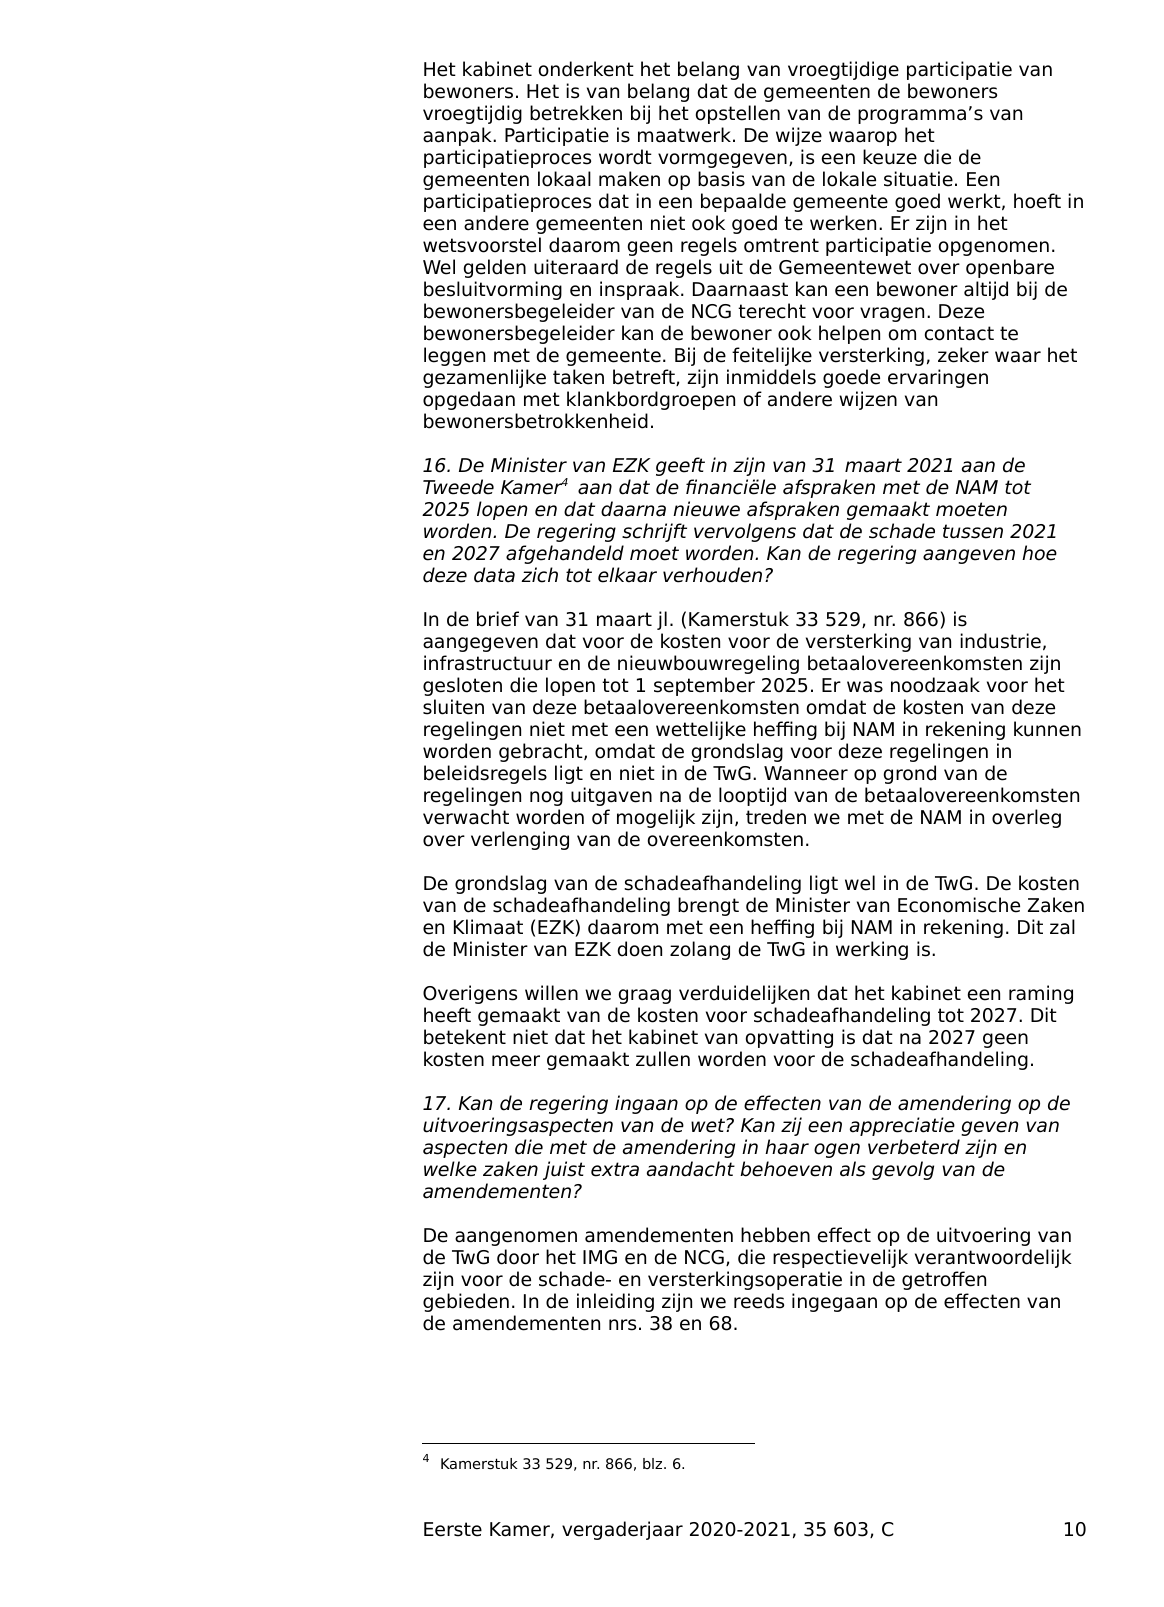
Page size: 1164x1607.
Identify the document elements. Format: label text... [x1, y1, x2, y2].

text De aangenomen amendementen hebben effect op de uitvoering van de TwG door het IMG en de NCG, die respectievelijk verantwoordelijk zijn voor de schade- en versterkingsoperatie in de getroffen gebieden. In de inleiding zijn we reeds ingegaan op de effecten van de amendementen nrs. 38 en 68. [422, 1225, 1087, 1335]
text Kamerstuk 33 529, nr. 866, blz. 6. [422, 1452, 1087, 1474]
text De grondslag van de schadeafhandeling ligt wel in de TwG. De kosten van de schadeafhandeling brengt de Minister van Economische Zaken en Klimaat (EZK) daarom met een heffing bij NAM in rekening. Dit zal de Minister van EZK doen zolang de TwG in werking is. [422, 873, 1087, 961]
text 16. De Minister van EZK geeft in zijn van 31 maart 2021 aan de Tweede Kamer aan dat de financiële afspraken met de NAM tot 2025 lopen en dat daarna nieuwe afspraken gemaakt moeten worden. De regering schrijft vervolgens dat de schade tussen 2021 en 2027 afgehandeld moet worden. Kan de regering aangeven hoe deze data zich tot elkaar verhouden? [422, 455, 1087, 587]
text Overigens willen we graag verduidelijken dat het kabinet een raming heeft gemaakt van de kosten voor schadeafhandeling tot 2027. Dit betekent niet dat het kabinet van opvatting is dat na 2027 geen kosten meer gemaakt zullen worden voor de schadeafhandeling. [422, 983, 1087, 1071]
text Het kabinet onderkent het belang van vroegtijdige participatie van bewoners. Het is van belang dat de gemeenten de bewoners vroegtijdig betrekken bij het opstellen van de programma’s van aanpak. Participatie is maatwerk. De wijze waarop het participatieproces wordt vormgegeven, is een keuze die de gemeenten lokaal maken op basis van de lokale situatie. Een participatieproces dat in een bepaalde gemeente goed werkt, hoeft in een andere gemeenten niet ook goed te werken. Er zijn in het wetsvoorstel daarom geen regels omtrent participatie opgenomen. Wel gelden uiteraard de regels uit de Gemeentewet over openbare besluitvorming en inspraak. Daarnaast kan een bewoner altijd bij de bewonersbegeleider van de NCG terecht voor vragen. Deze bewonersbegeleider kan de bewoner ook helpen om contact te leggen met de gemeente. Bij de feitelijke versterking, zeker waar het gezamenlijke taken betreft, zijn inmiddels goede ervaringen opgedaan met klankbordgroepen of andere wijzen van bewonersbetrokkenheid. [422, 59, 1087, 433]
text In de brief van 31 maart jl. (Kamerstuk 33 529, nr. 866) is aangegeven dat voor de kosten voor de versterking van industrie, infrastructuur en de nieuwbouwregeling betaalovereenkomsten zijn gesloten die lopen tot 1 september 2025. Er was noodzaak voor het sluiten van deze betaalovereenkomsten omdat de kosten van deze regelingen niet met een wettelijke heffing bij NAM in rekening kunnen worden gebracht, omdat de grondslag voor deze regelingen in beleidsregels ligt en niet in de TwG. Wanneer op grond van de regelingen nog uitgaven na de looptijd van de betaalovereenkomsten verwacht worden of mogelijk zijn, treden we met de NAM in overleg over verlenging van de overeenkomsten. [422, 609, 1087, 851]
text 17. Kan de regering ingaan op de effecten van de amendering op de uitvoeringsaspecten van de wet? Kan zij een appreciatie geven van aspecten die met de amendering in haar ogen verbeterd zijn en welke zaken juist extra aandacht behoeven als gevolg van de amendementen? [422, 1093, 1087, 1203]
